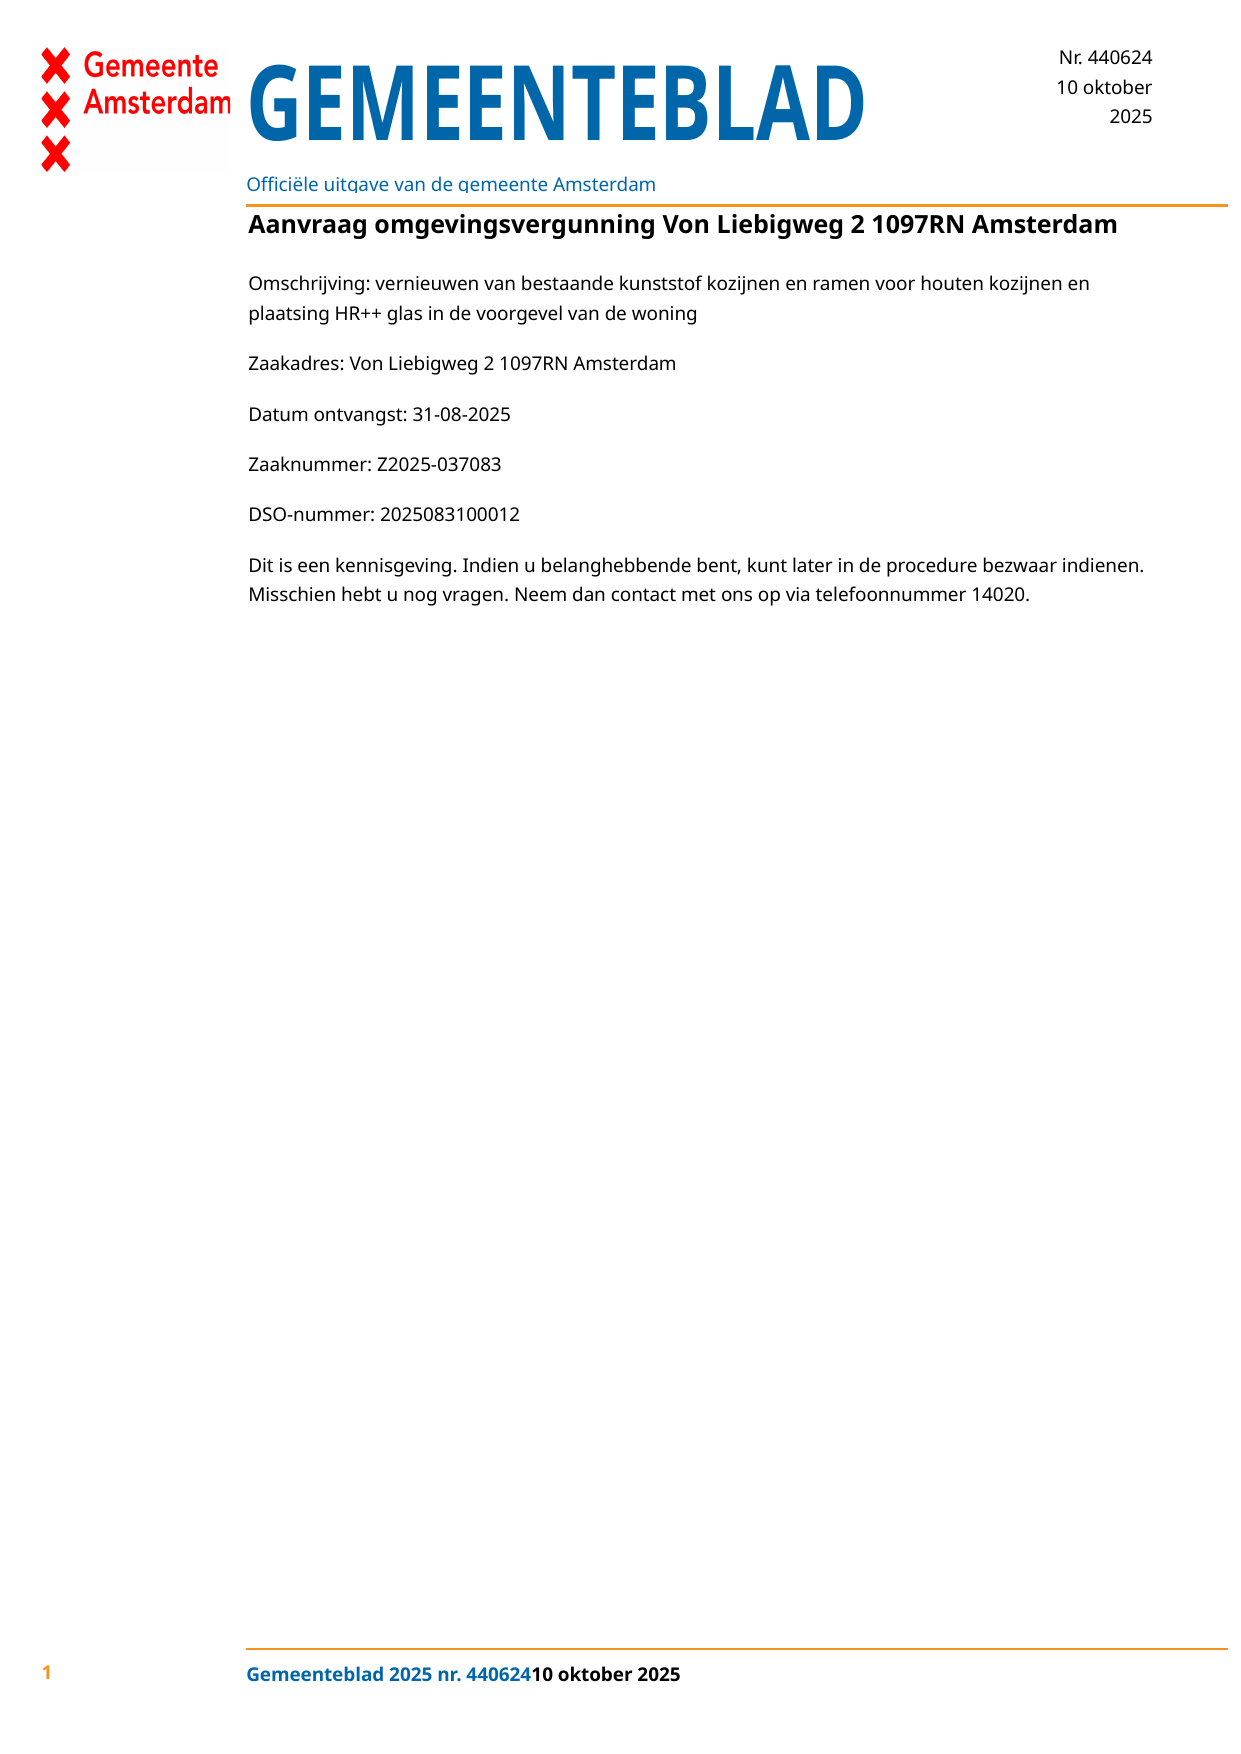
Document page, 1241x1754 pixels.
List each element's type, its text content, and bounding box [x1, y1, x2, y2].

text Datum ontvangst: 31-08-2025 [248, 401, 1152, 426]
text Zaaknummer: Z2025-037083 [248, 451, 1152, 477]
text Omschrijving: vernieuwen van bestaande kunststof kozijnen en ramen voor houten kozijnen en plaatsing HR++ glas in de voorgevel van de woning [248, 270, 1152, 326]
text DSO-nummer: 2025083100012 [248, 502, 1152, 527]
text Dit is een kennisgeving. Indien u belanghebbende bent, kunt later in de procedure bezwaar indienen. Misschien hebt u nog vragen. Neem dan contact met ons op via telefoonnummer 14020. [248, 552, 1152, 607]
text Aanvraag omgevingsvergunning Von Liebigweg 2 1097RN Amsterdam [248, 207, 1152, 241]
text Zaakadres: Von Liebigweg 2 1097RN Amsterdam [248, 350, 1152, 376]
picture [41, 47, 231, 172]
